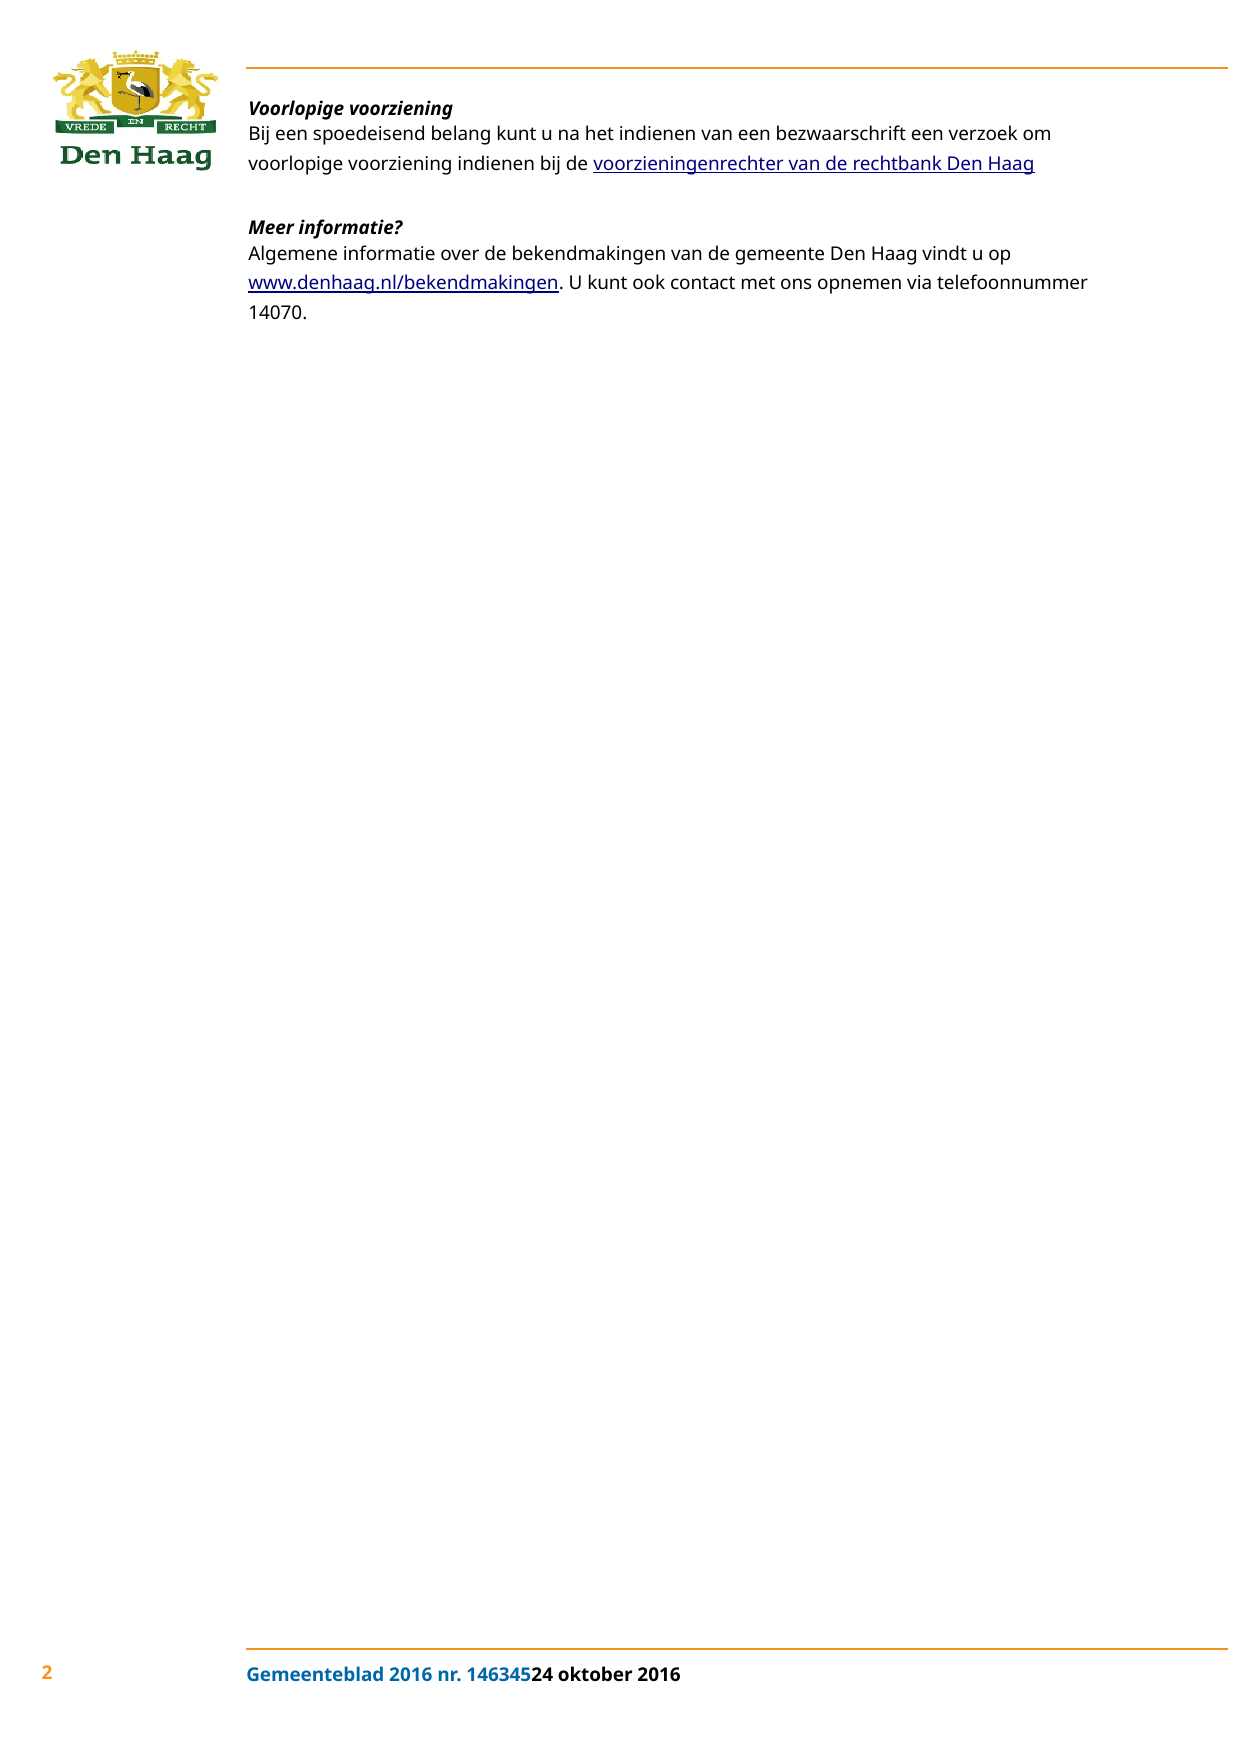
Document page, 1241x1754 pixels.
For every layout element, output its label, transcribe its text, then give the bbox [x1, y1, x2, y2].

picture [41, 47, 231, 172]
text Meer informatie? [248, 214, 1152, 240]
text Voorlopige voorziening [248, 95, 1152, 121]
text Bij een spoedeisend belang kunt u na het indienen van een bezwaarschrift een verzoek om voorlopige voorziening indienen bij de voorzieningenrechter van de rechtbank Den Haag [248, 121, 1152, 176]
text Algemene informatie over de bekendmakingen van de gemeente Den Haag vindt u op www.denhaag.nl/bekendmakingen. U kunt ook contact met ons opnemen via telefoonnummer 14070. [248, 240, 1152, 325]
